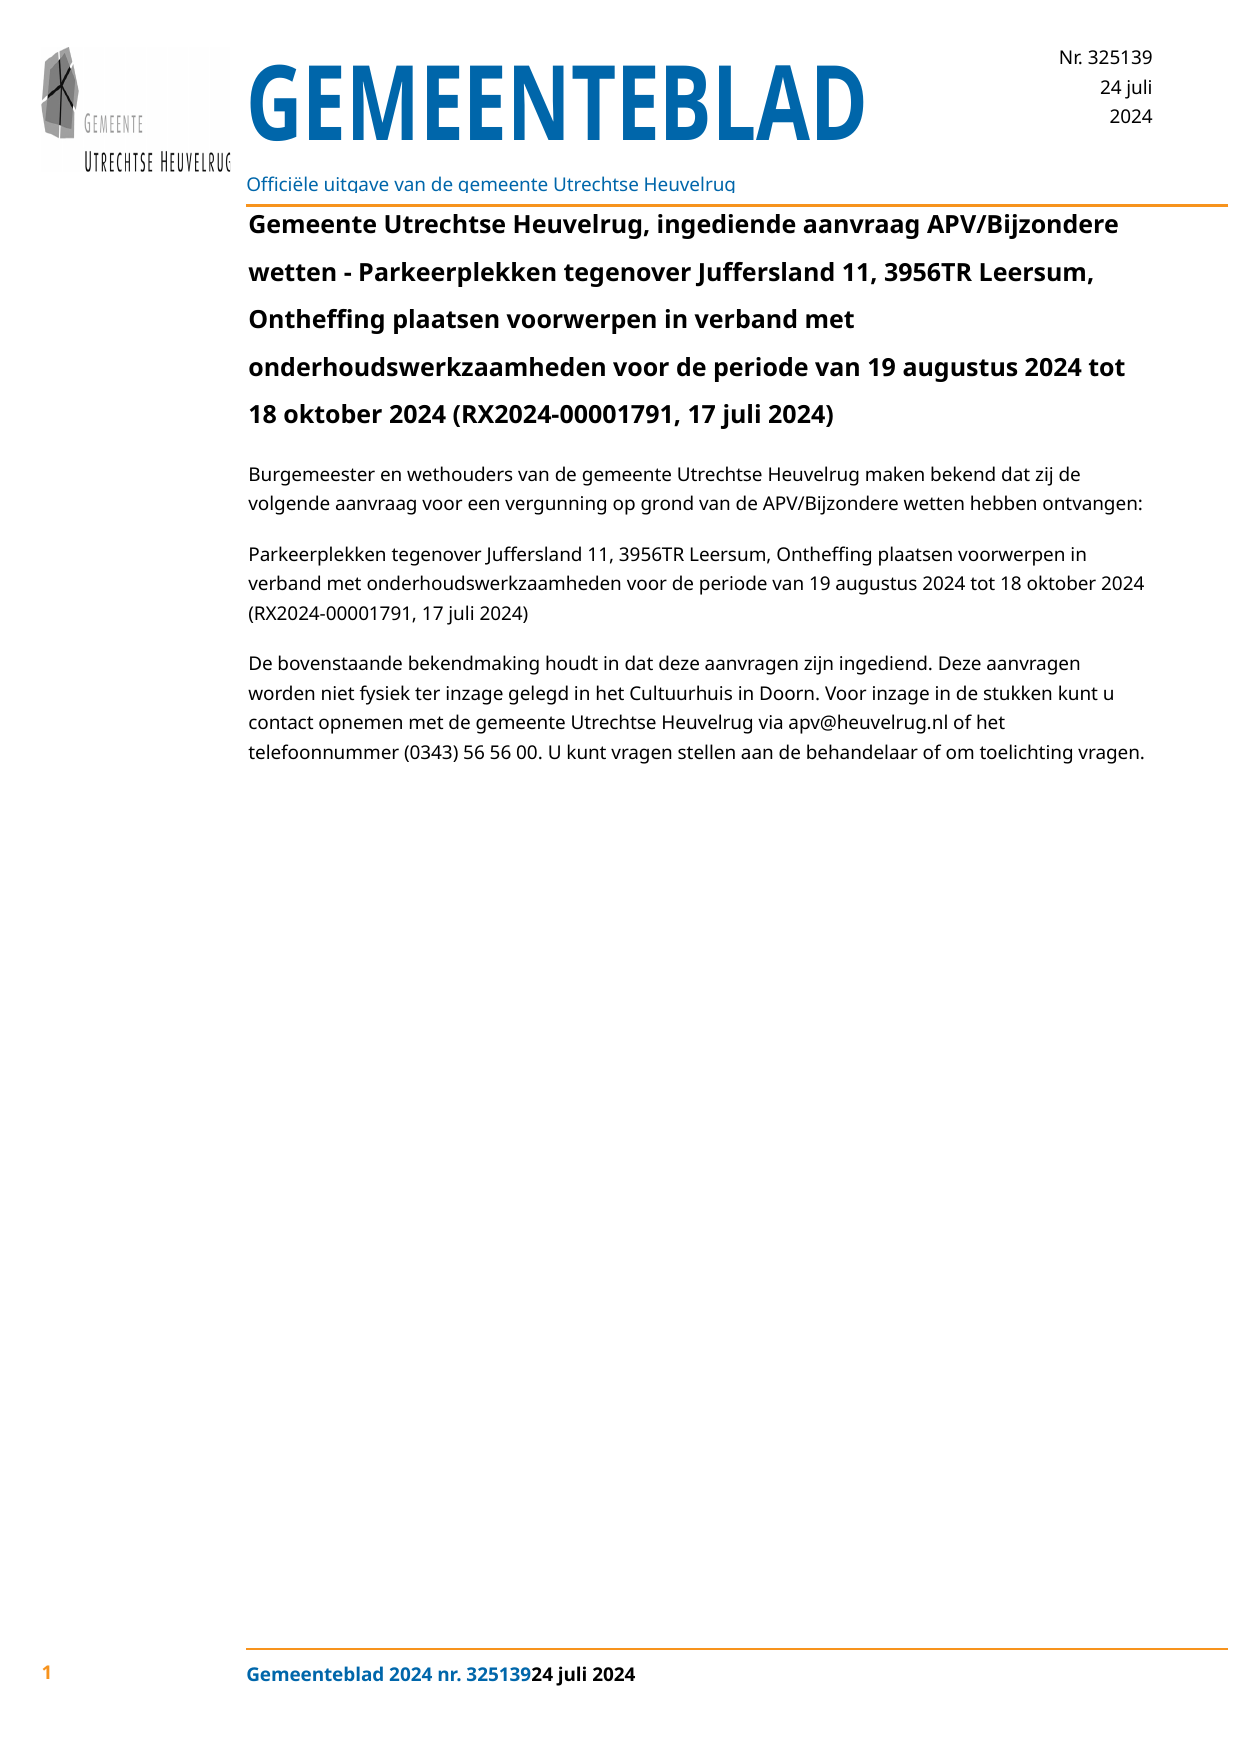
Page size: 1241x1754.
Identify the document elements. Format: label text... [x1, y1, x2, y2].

text Burgemeester en wethouders van de gemeente Utrechtse Heuvelrug maken bekend dat zij de volgende aanvraag voor een vergunning op grond van de APV/Bijzondere wetten hebben ontvangen: [248, 461, 1152, 516]
text Parkeerplekken tegenover Juffersland 11, 3956TR Leersum, Ontheffing plaatsen voorwerpen in verband met onderhoudswerkzaamheden voor de periode van 19 augustus 2024 tot 18 oktober 2024 (RX2024-00001791, 17 juli 2024) [248, 541, 1152, 626]
picture [41, 47, 231, 172]
text De bovenstaande bekendmaking houdt in dat deze aanvragen zijn ingediend. Deze aanvragen worden niet fysiek ter inzage gelegd in het Cultuurhuis in Doorn. Voor inzage in de stukken kunt u contact opnemen met de gemeente Utrechtse Heuvelrug via apv@heuvelrug.nl of het telefoonnummer (0343) 56 56 00. U kunt vragen stellen aan de behandelaar of om toelichting vragen. [248, 650, 1152, 765]
text Gemeente Utrechtse Heuvelrug, ingediende aanvraag APV/Bijzondere wetten - Parkeerplekken tegenover Juffersland 11, 3956TR Leersum, Ontheffing plaatsen voorwerpen in verband met onderhoudswerkzaamheden voor de periode van 19 augustus 2024 tot 18 oktober 2024 (RX2024-00001791, 17 juli 2024) [248, 207, 1152, 431]
